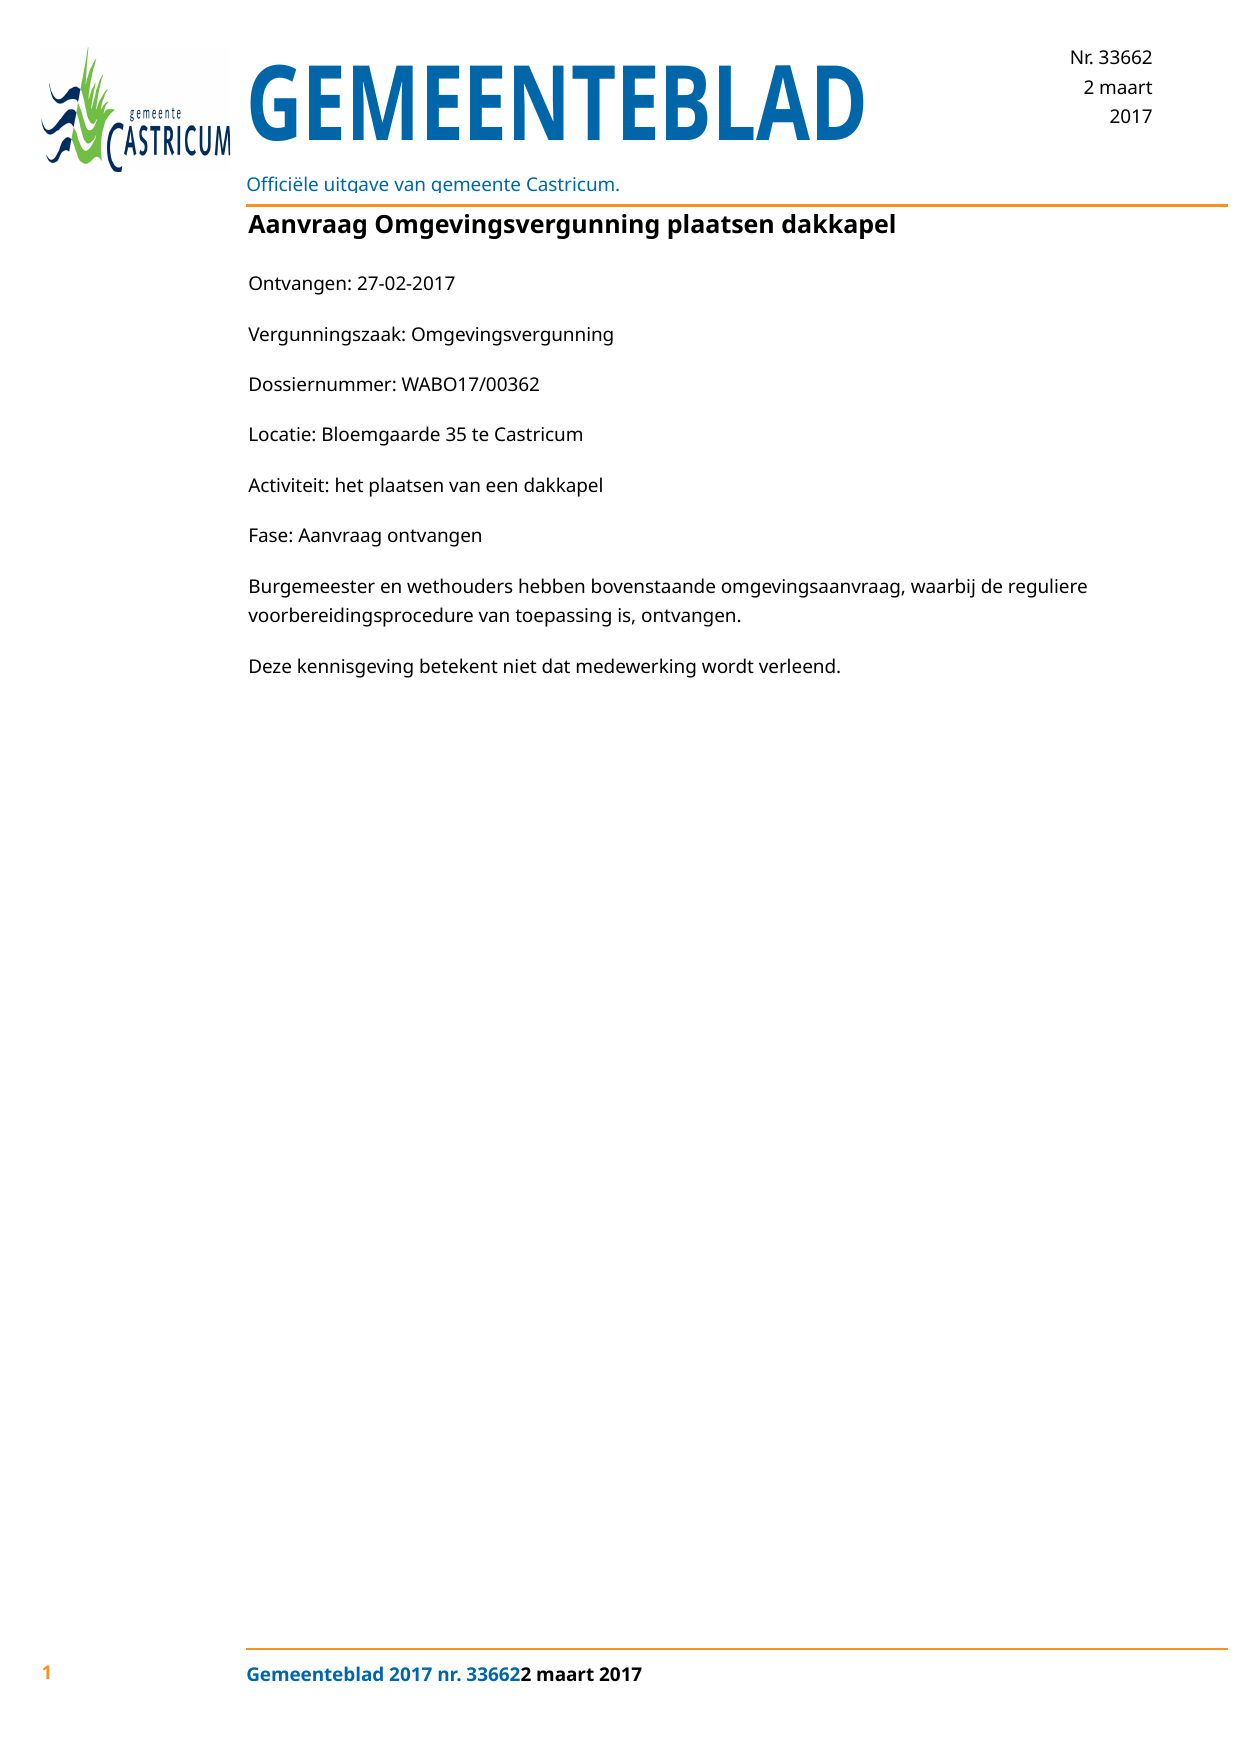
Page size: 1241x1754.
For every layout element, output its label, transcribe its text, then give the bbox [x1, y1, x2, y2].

text Dossiernummer: WABO17/00362 [248, 371, 1152, 397]
text Burgemeester en wethouders hebben bovenstaande omgevingsaanvraag, waarbij de reguliere voorbereidingsprocedure van toepassing is, ontvangen. [248, 573, 1152, 628]
text Ontvangen: 27-02-2017 [248, 270, 1152, 296]
text Deze kennisgeving betekent niet dat medewerking wordt verleend. [248, 653, 1152, 678]
text Activiteit: het plaatsen van een dakkapel [248, 472, 1152, 498]
picture [41, 47, 231, 172]
text Vergunningszaak: Omgevingsvergunning [248, 321, 1152, 346]
text Aanvraag Omgevingsvergunning plaatsen dakkapel [248, 207, 1152, 241]
text Locatie: Bloemgaarde 35 te Castricum [248, 422, 1152, 447]
text Fase: Aanvraag ontvangen [248, 522, 1152, 548]
